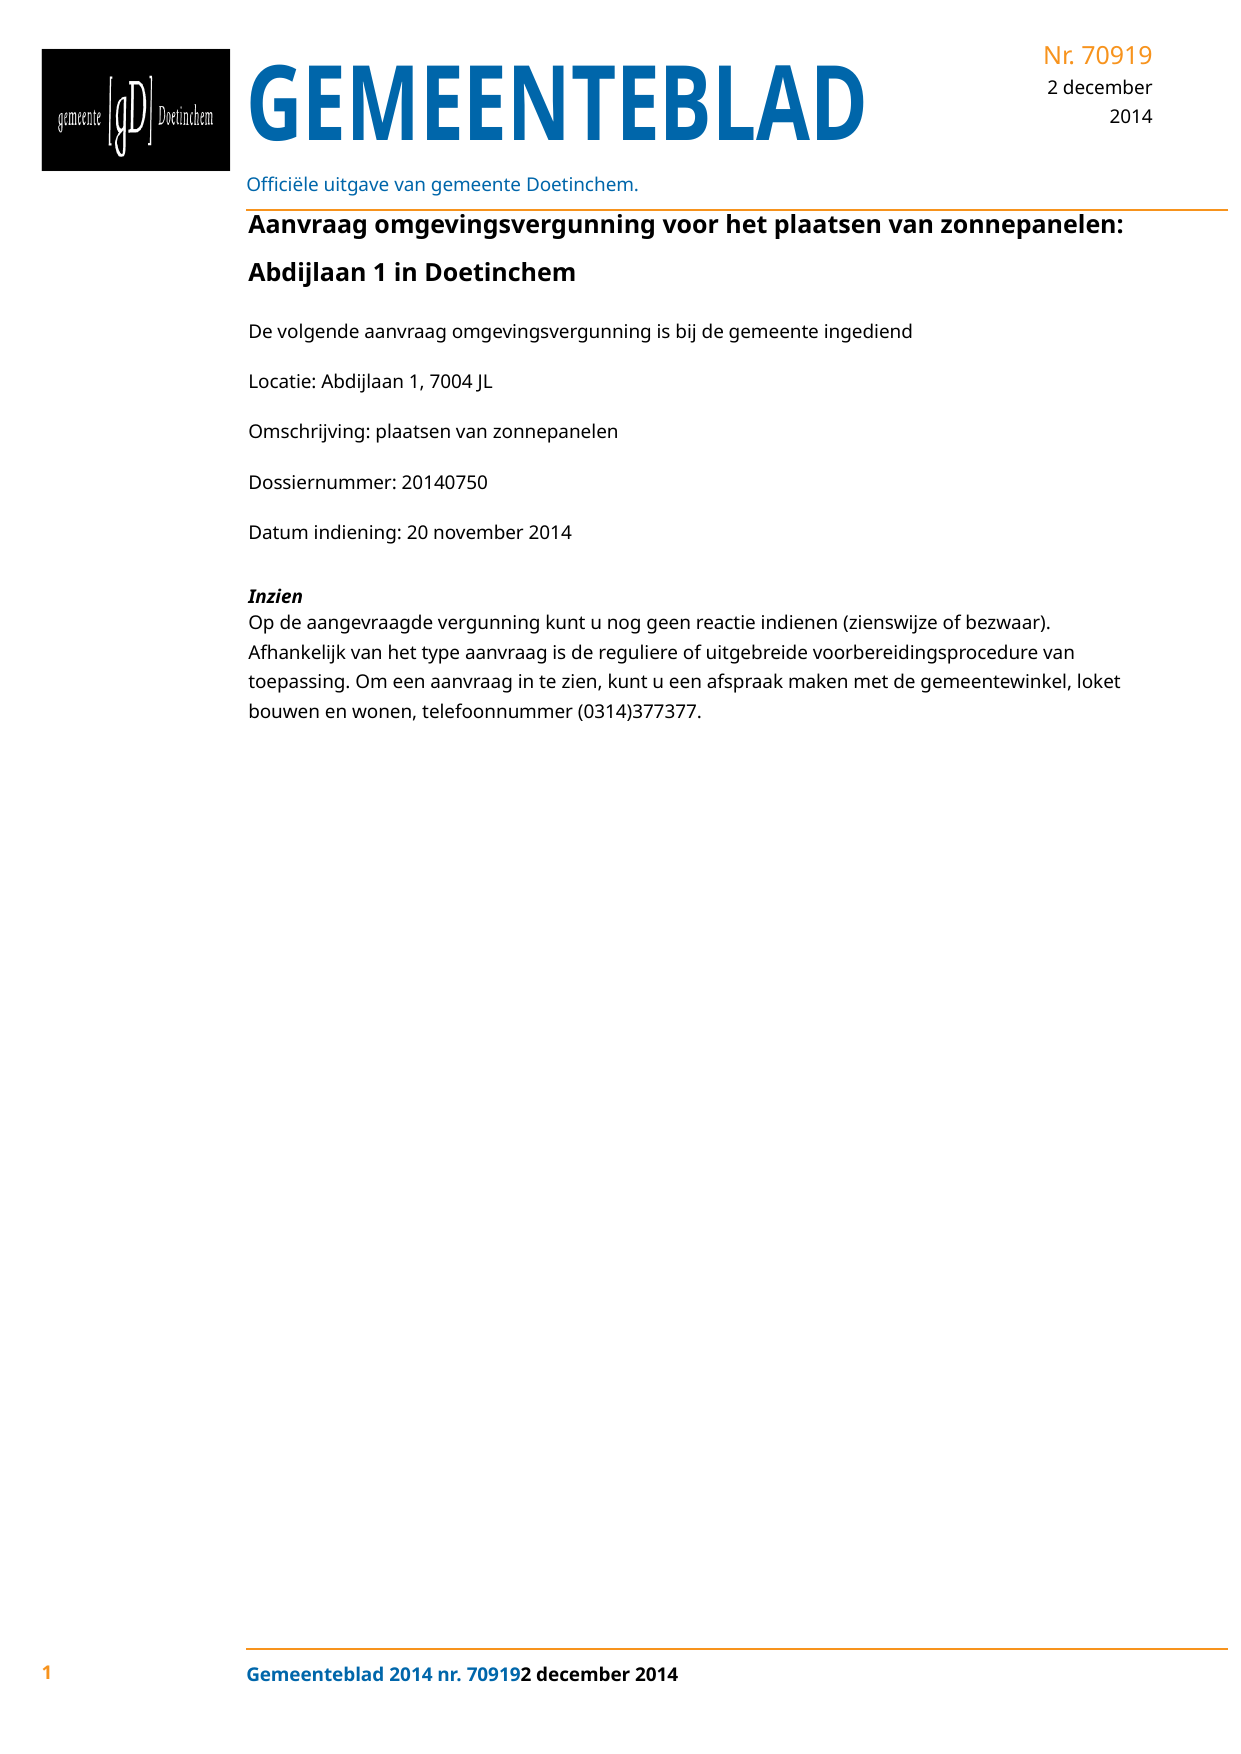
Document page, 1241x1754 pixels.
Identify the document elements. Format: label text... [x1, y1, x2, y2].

text De volgende aanvraag omgevingsvergunning is bij de gemeente ingediend [248, 318, 1152, 344]
text Locatie: Abdijlaan 1, 7004 JL [248, 368, 1152, 394]
picture [41, 47, 231, 172]
text Inzien [248, 583, 1152, 609]
text Op de aangevraagde vergunning kunt u nog geen reactie indienen (zienswijze of bezwaar). Afhankelijk van het type aanvraag is de reguliere of uitgebreide voorbereidingsprocedure van toepassing. Om een aanvraag in te zien, kunt u een afspraak maken met de gemeentewinkel, loket bouwen en wonen, telefoonnummer (0314)377377. [248, 609, 1152, 724]
text Aanvraag omgevingsvergunning voor het plaatsen van zonnepanelen: Abdijlaan 1 in Doetinchem [248, 211, 1152, 288]
text Dossiernummer: 20140750 [248, 469, 1152, 495]
text Datum indiening: 20 november 2014 [248, 519, 1152, 545]
text Omschrijving: plaatsen van zonnepanelen [248, 419, 1152, 444]
